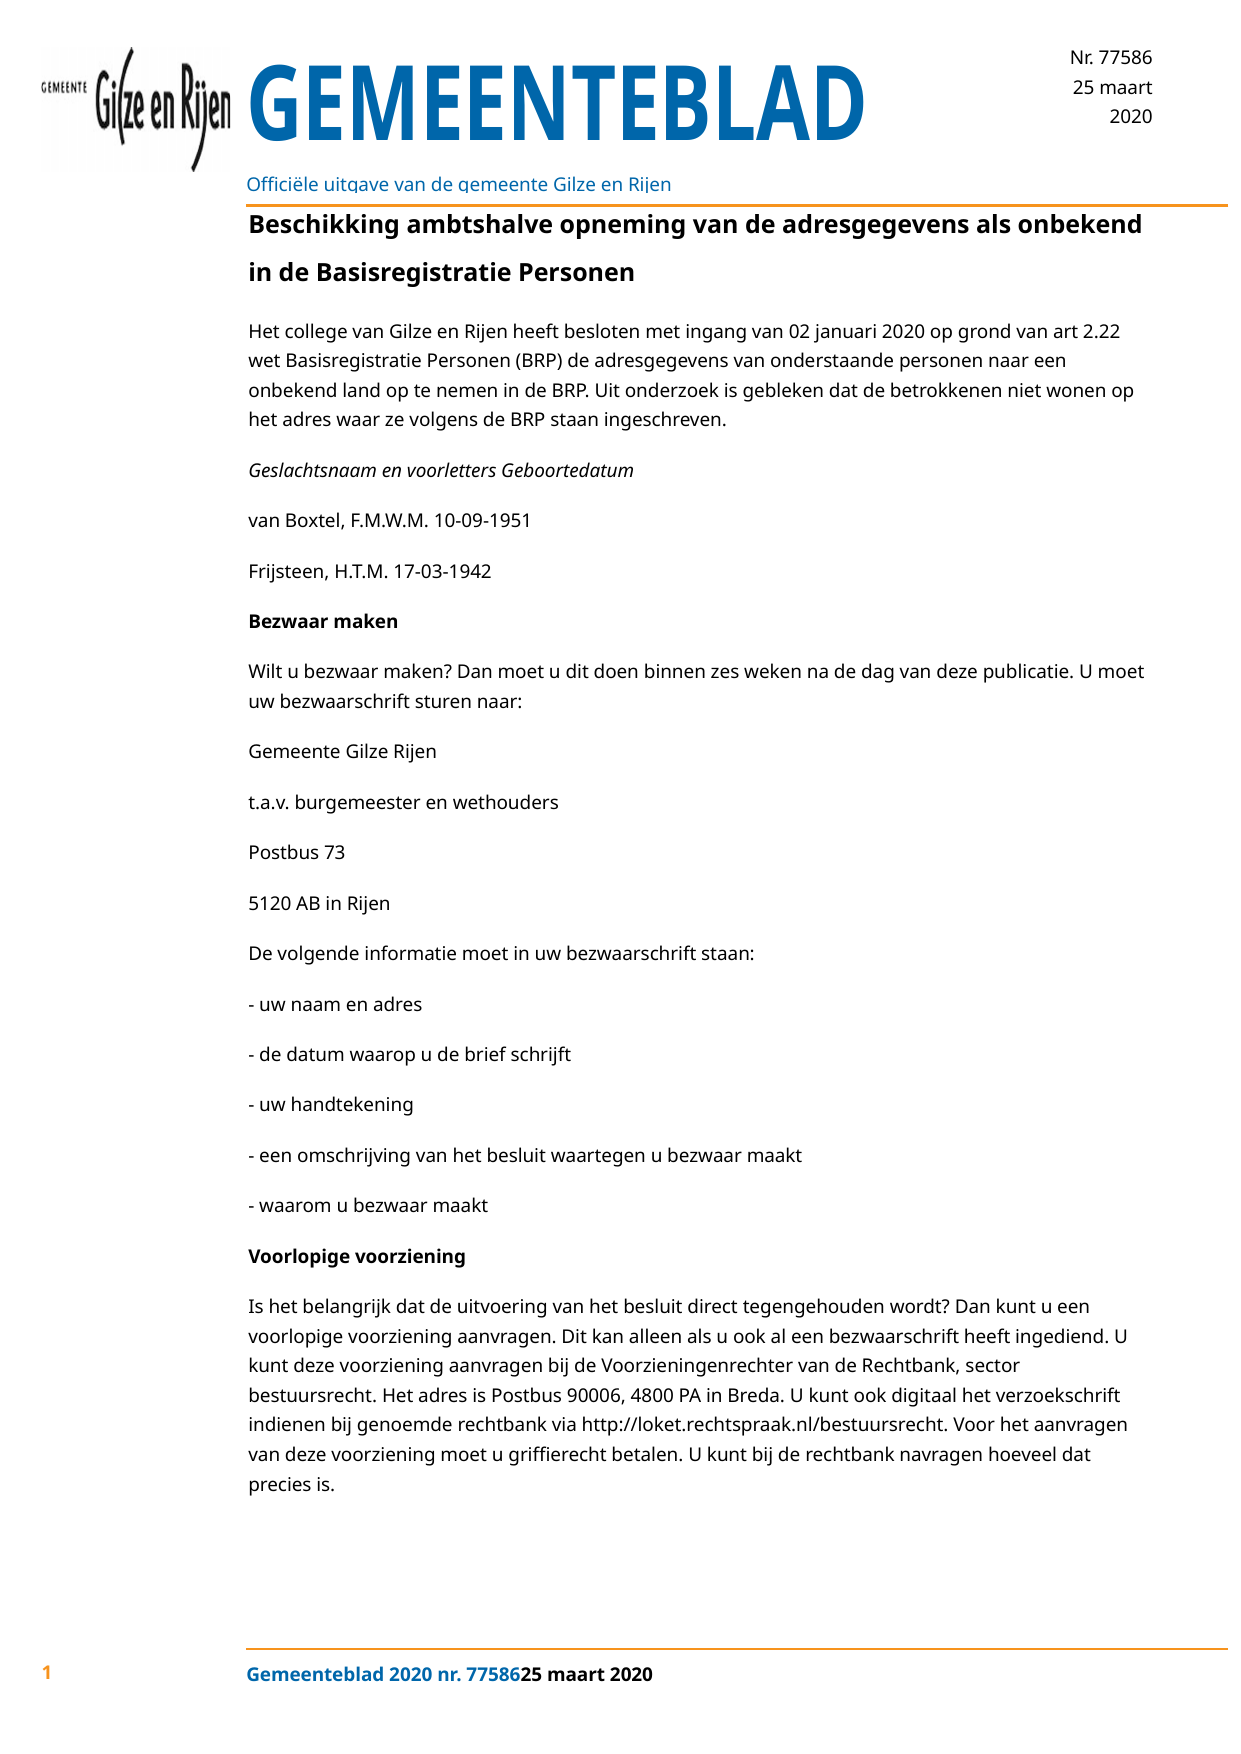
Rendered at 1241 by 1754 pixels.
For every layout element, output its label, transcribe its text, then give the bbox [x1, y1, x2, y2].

picture [41, 47, 231, 172]
text - uw handtekening [248, 1092, 1152, 1117]
text van Boxtel, F.M.W.M. 10-09-1951 [248, 507, 1152, 533]
text Wilt u bezwaar maken? Dan moet u dit doen binnen zes weken na de dag van deze publicatie. U moet uw bezwaarschrift sturen naar: [248, 659, 1152, 714]
text Is het belangrijk dat de uitvoering van het besluit direct tegengehouden wordt? Dan kunt u een voorlopige voorziening aanvragen. Dit kan alleen als u ook al een bezwaarschrift heeft ingediend. U kunt deze voorziening aanvragen bij de Voorzieningenrechter van de Rechtbank, sector bestuursrecht. Het adres is Postbus 90006, 4800 PA in Breda. U kunt ook digitaal het verzoekschrift indienen bij genoemde rechtbank via http://loket.rechtspraak.nl/bestuursrecht. Voor het aanvragen van deze voorziening moet u griffierecht betalen. U kunt bij de rechtbank navragen hoeveel dat precies is. [248, 1293, 1152, 1497]
text Beschikking ambtshalve opneming van de adresgegevens als onbekend in de Basisregistratie Personen [248, 207, 1152, 288]
text Gemeente Gilze Rijen [248, 739, 1152, 764]
text - een omschrijving van het besluit waartegen u bezwaar maakt [248, 1142, 1152, 1168]
text Voorlopige voorziening [248, 1243, 1152, 1269]
text Het college van Gilze en Rijen heeft besloten met ingang van 02 januari 2020 op grond van art 2.22 wet Basisregistratie Personen (BRP) de adresgegevens van onderstaande personen naar een onbekend land op te nemen in de BRP. Uit onderzoek is gebleken dat de betrokkenen niet wonen op het adres waar ze volgens de BRP staan ingeschreven. [248, 318, 1152, 432]
text - waarom u bezwaar maakt [248, 1192, 1152, 1218]
text Bezwaar maken [248, 608, 1152, 634]
text - de datum waarop u de brief schrijft [248, 1041, 1152, 1067]
text t.a.v. burgemeester en wethouders [248, 789, 1152, 815]
text Postbus 73 [248, 839, 1152, 865]
text 5120 AB in Rijen [248, 890, 1152, 916]
text - uw naam en adres [248, 991, 1152, 1017]
text Geslachtsnaam en voorletters Geboortedatum [248, 457, 1152, 483]
text De volgende informatie moet in uw bezwaarschrift staan: [248, 940, 1152, 966]
text Frijsteen, H.T.M. 17-03-1942 [248, 558, 1152, 584]
